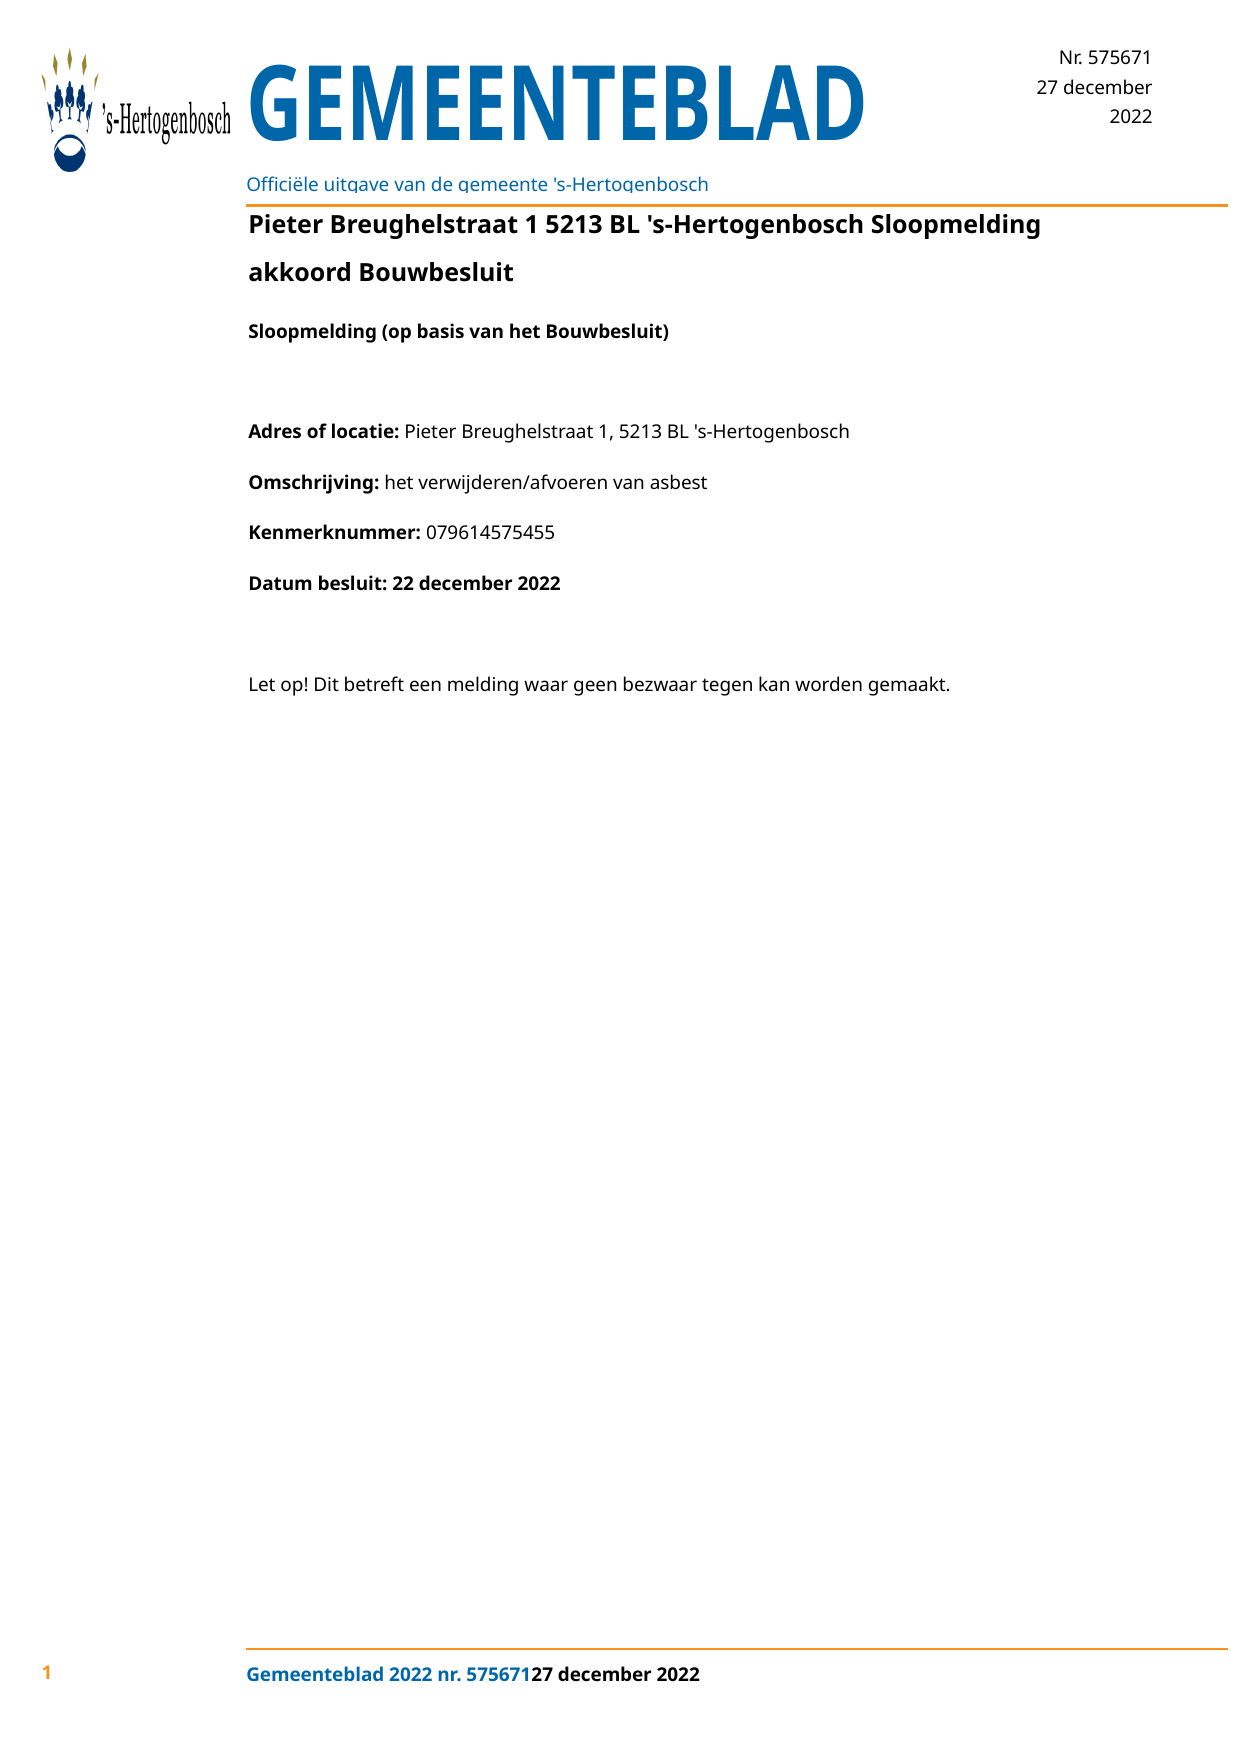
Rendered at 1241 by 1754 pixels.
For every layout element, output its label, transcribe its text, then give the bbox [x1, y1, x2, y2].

text Omschrijving: het verwijderen/afvoeren van asbest [248, 469, 1152, 495]
text Kenmerknummer: 079614575455 [248, 519, 1152, 545]
text Let op! Dit betreft een melding waar geen bezwaar tegen kan worden gemaakt. [248, 671, 1152, 697]
picture [41, 47, 231, 172]
text Sloopmelding (op basis van het Bouwbesluit) [248, 318, 1152, 344]
text Datum besluit: 22 december 2022 [248, 570, 1152, 596]
text Pieter Breughelstraat 1 5213 BL 's-Hertogenbosch Sloopmelding akkoord Bouwbesluit [248, 207, 1152, 288]
text Adres of locatie: Pieter Breughelstraat 1, 5213 BL 's-Hertogenbosch [248, 419, 1152, 444]
